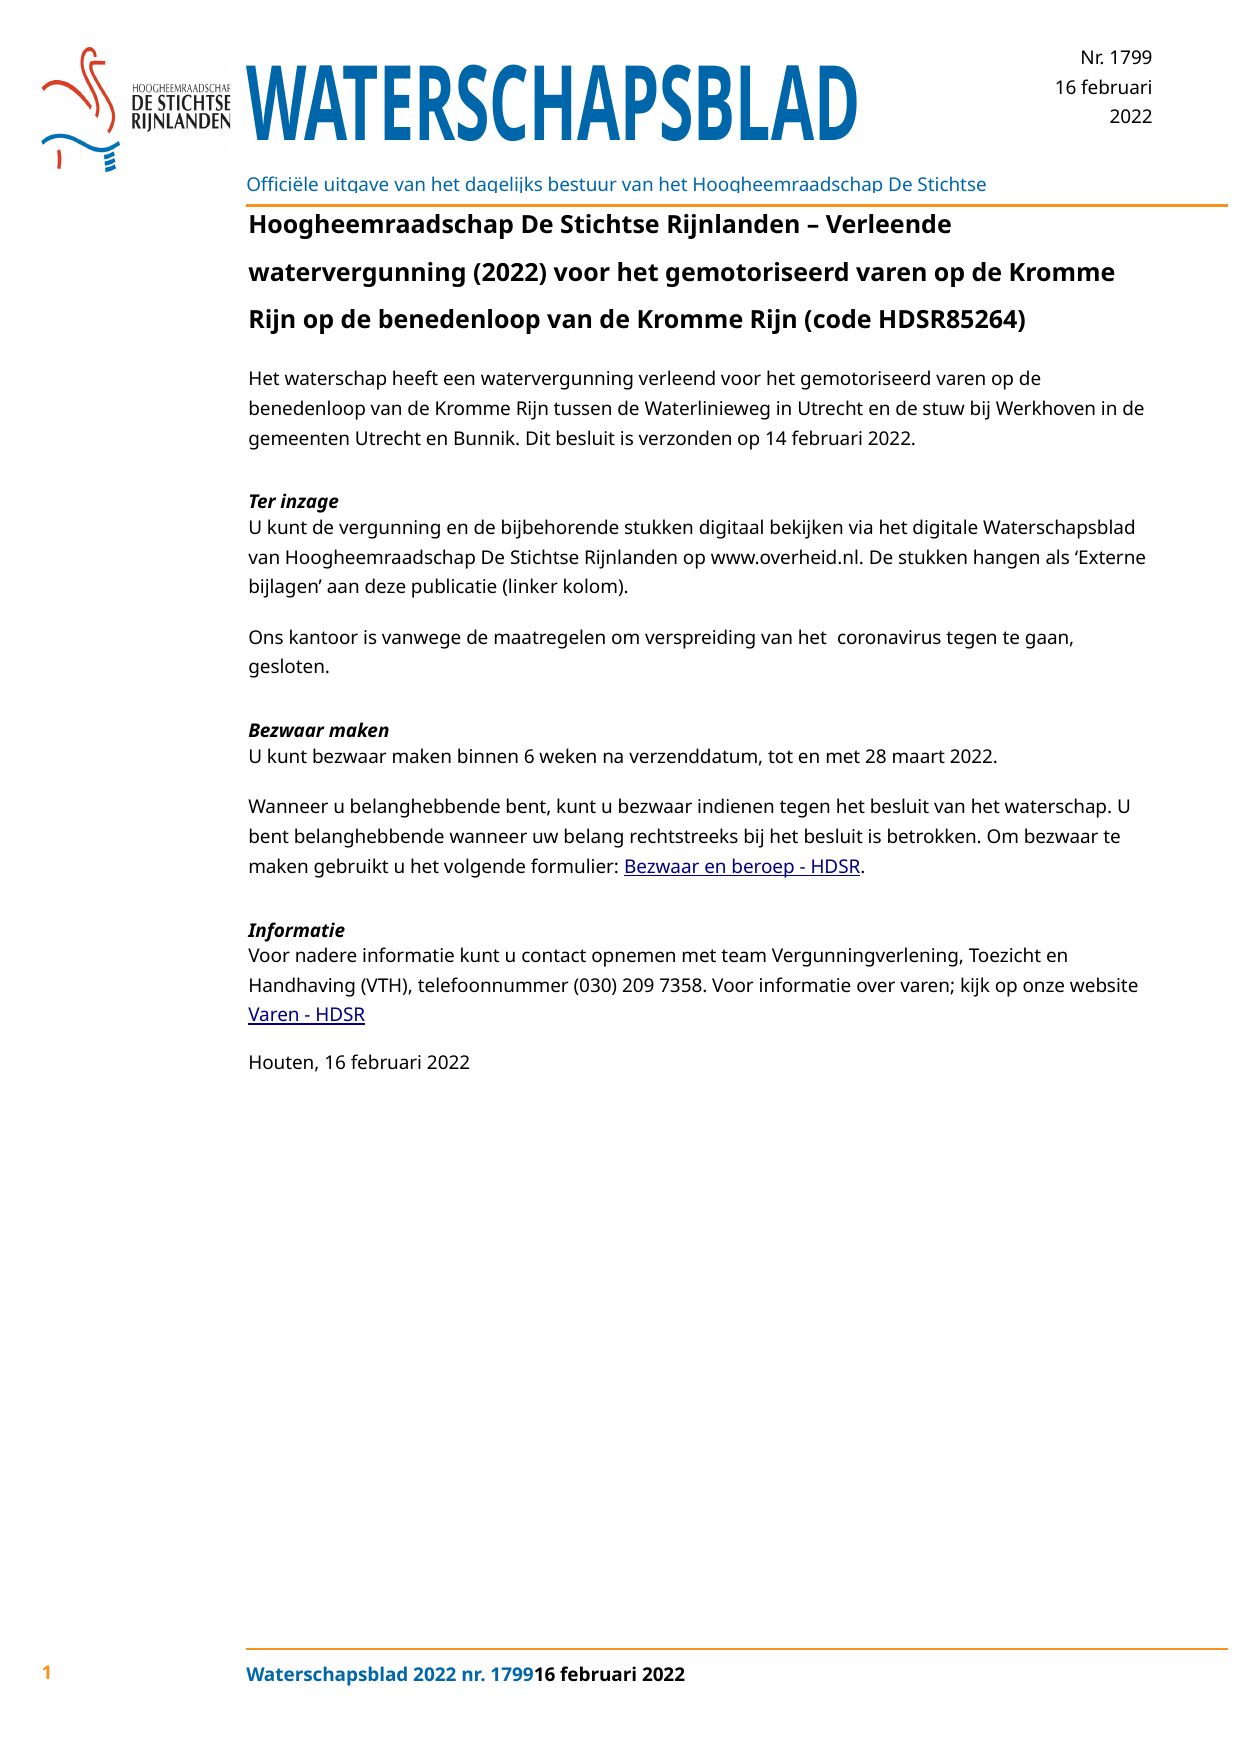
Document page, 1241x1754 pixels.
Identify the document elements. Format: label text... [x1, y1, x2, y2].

text Ons kantoor is vanwege de maatregelen om verspreiding van het coronavirus tegen te gaan, gesloten. [248, 624, 1152, 679]
text Bezwaar maken [248, 717, 1152, 743]
text Hoogheemraadschap De Stichtse Rijnlanden – Verleende watervergunning (2022) voor het gemotoriseerd varen op de Kromme Rijn op de benedenloop van de Kromme Rijn (code HDSR85264) [248, 207, 1152, 336]
text Wanneer u belanghebbende bent, kunt u bezwaar indienen tegen het besluit van het waterschap. U bent belanghebbende wanneer uw belang rechtstreeks bij het besluit is betrokken. Om bezwaar te maken gebruikt u het volgende formulier: Bezwaar en beroep - HDSR. [248, 794, 1152, 878]
text Voor nadere informatie kunt u contact opnemen met team Vergunningverlening, Toezicht en Handhaving (VTH), telefoonnummer (030) 209 7358. Voor informatie over varen; kijk op onze website Varen - HDSR [248, 942, 1152, 1027]
text U kunt bezwaar maken binnen 6 weken na verzenddatum, tot en met 28 maart 2022. [248, 743, 1152, 769]
text Het waterschap heeft een watervergunning verleend voor het gemotoriseerd varen op de benedenloop van de Kromme Rijn tussen de Waterlinieweg in Utrecht en de stuw bij Werkhoven in de gemeenten Utrecht en Bunnik. Dit besluit is verzonden op 14 februari 2022. [248, 366, 1152, 450]
text Ter inzage [248, 489, 1152, 514]
text U kunt de vergunning en de bijbehorende stukken digitaal bekijken via het digitale Waterschapsblad van Hoogheemraadschap De Stichtse Rijnlanden op www.overheid.nl. De stukken hangen als ‘Externe bijlagen’ aan deze publicatie (linker kolom). [248, 514, 1152, 599]
picture [41, 47, 231, 172]
text Houten, 16 februari 2022 [248, 1049, 1152, 1075]
text Informatie [248, 917, 1152, 942]
